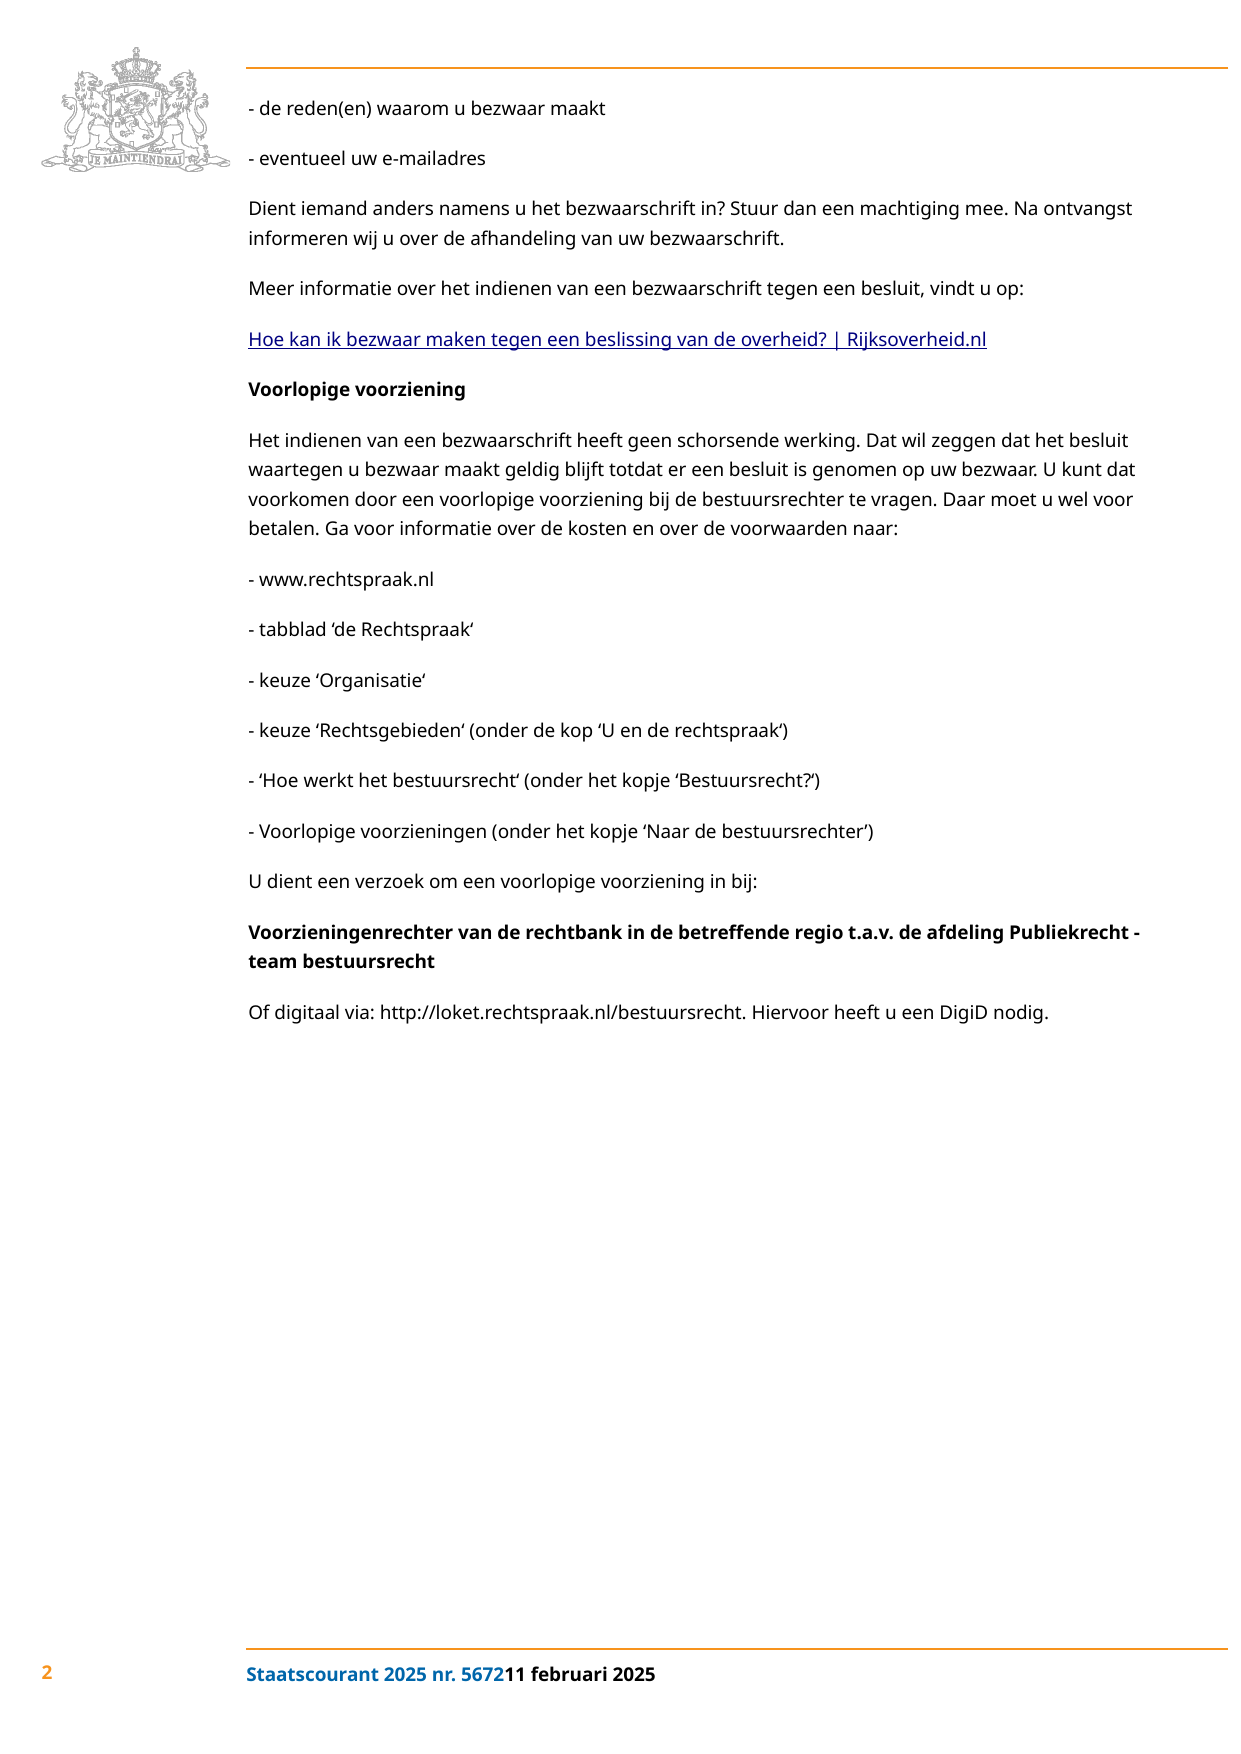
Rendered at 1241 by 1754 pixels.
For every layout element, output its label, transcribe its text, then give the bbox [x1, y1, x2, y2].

text - ‘Hoe werkt het bestuursrecht‘ (onder het kopje ‘Bestuursrecht?‘) [248, 768, 1152, 793]
text - keuze ‘Rechtsgebieden‘ (onder de kop ‘U en de rechtspraak‘) [248, 717, 1152, 743]
text - de reden(en) waarom u bezwaar maakt [248, 95, 1152, 121]
text Of digitaal via: http://loket.rechtspraak.nl/bestuursrecht. Hiervoor heeft u een DigiD nodig. [248, 999, 1152, 1025]
text Meer informatie over het indienen van een bezwaarschrift tegen een besluit, vindt u op: [248, 276, 1152, 301]
text - tabblad ‘de Rechtspraak‘ [248, 616, 1152, 642]
text - eventueel uw e-mailadres [248, 145, 1152, 171]
text Voorzieningenrechter van de rechtbank in de betreffende regio t.a.v. de afdeling Publiekrecht - team bestuursrecht [248, 919, 1152, 974]
text - keuze ‘Organisatie‘ [248, 667, 1152, 693]
text - Voorlopige voorzieningen (onder het kopje ‘Naar de bestuursrechter’) [248, 818, 1152, 844]
text Hoe kan ik bezwaar maken tegen een beslissing van de overheid? | Rijksoverheid.nl [248, 326, 1152, 352]
picture [41, 47, 231, 172]
text Het indienen van een bezwaarschrift heeft geen schorsende werking. Dat wil zeggen dat het besluit waartegen u bezwaar maakt geldig blijft totdat er een besluit is genomen op uw bezwaar. U kunt dat voorkomen door een voorlopige voorziening bij de bestuursrechter te vragen. Daar moet u wel voor betalen. Ga voor informatie over de kosten en over de voorwaarden naar: [248, 427, 1152, 541]
text - www.rechtspraak.nl [248, 566, 1152, 592]
text U dient een verzoek om een voorlopige voorziening in bij: [248, 868, 1152, 894]
text Dient iemand anders namens u het bezwaarschrift in? Stuur dan een machtiging mee. Na ontvangst informeren wij u over de afhandeling van uw bezwaarschrift. [248, 196, 1152, 251]
text Voorlopige voorziening [248, 376, 1152, 402]
